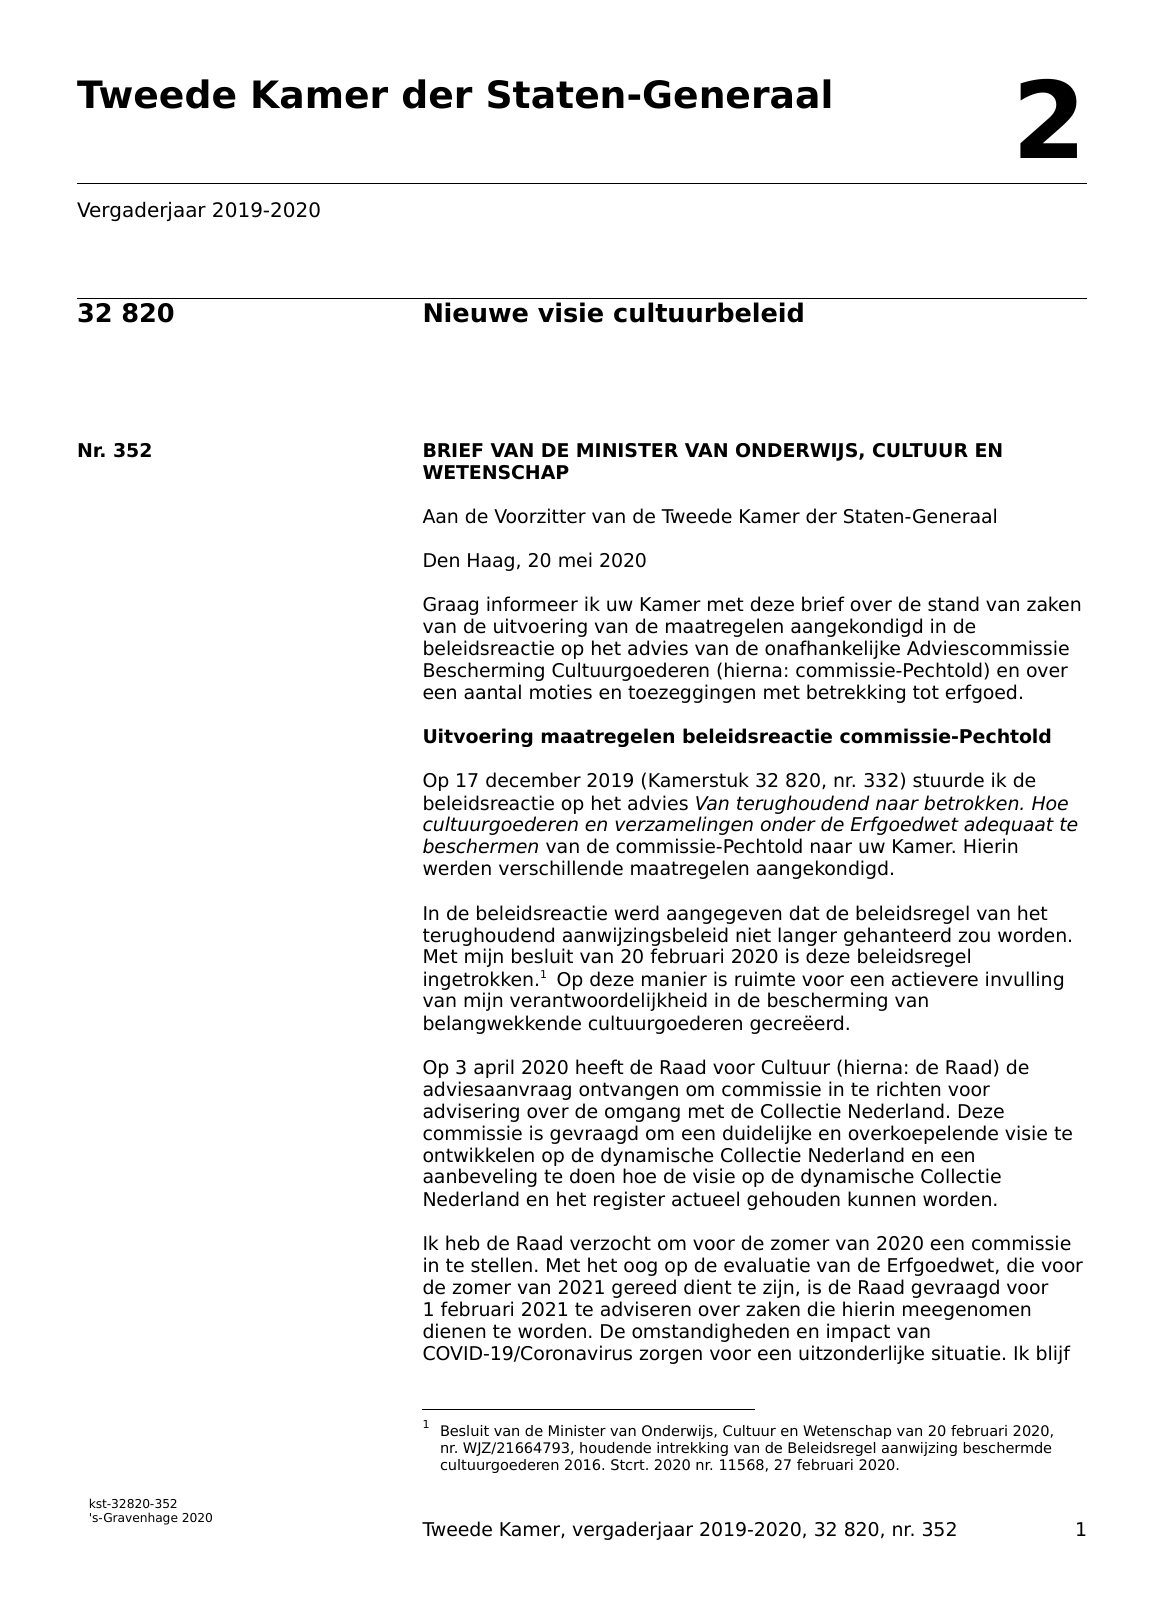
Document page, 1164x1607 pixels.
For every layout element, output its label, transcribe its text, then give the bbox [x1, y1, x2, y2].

text Besluit van de Minister van Onderwijs, Cultuur en Wetenschap van 20 februari 2020, nr. WJZ/21664793, houdende intrekking van de Beleidsregel aanwijzing beschermde cultuurgoederen 2016. Stcrt. 2020 nr. 11568, 27 februari 2020. [422, 1418, 1087, 1474]
text Ik heb de Raad verzocht om voor de zomer van 2020 een commissie in te stellen. Met het oog op de evaluatie van de Erfgoedwet, die voor de zomer van 2021 gereed dient te zijn, is de Raad gevraagd voor 1 februari 2021 te adviseren over zaken die hierin meegenomen dienen te worden. De omstandigheden en impact van COVID-19/Coronavirus zorgen voor een uitzonderlijke situatie. Ik blijf [422, 1233, 1087, 1364]
table_header Tweede Kamer der Staten-Generaal [77, 59, 886, 183]
text Graag informeer ik uw Kamer met deze brief over de stand van zaken van de uitvoering van de maatregelen aangekondigd in de beleidsreactie op het advies van de onafhankelijke Adviescommissie Bescherming Cultuurgoederen (hierna: commissie-Pechtold) en over een aantal moties en toezeggingen met betrekking tot erfgoed. [422, 594, 1087, 704]
text Op 3 april 2020 heeft de Raad voor Cultuur (hierna: de Raad) de adviesaanvraag ontvangen om commissie in te richten voor advisering over de omgang met de Collectie Nederland. Deze commissie is gevraagd om een duidelijke en overkoepelende visie te ontwikkelen op de dynamische Collectie Nederland en een aanbeveling te doen hoe de visie op de dynamische Collectie Nederland en het register actueel gehouden kunnen worden. [422, 1057, 1087, 1210]
subtitle Uitvoering maatregelen beleidsreactie commissie-Pechtold [422, 726, 1087, 748]
subtitle 32 820 Nieuwe visie cultuurbeleid [77, 299, 1087, 329]
text In de beleidsreactie werd aangegeven dat de beleidsregel van het terughoudend aanwijzingsbeleid niet langer gehanteerd zou worden. Met mijn besluit van 20 februari 2020 is deze beleidsregel ingetrokken. Op deze manier is ruimte voor een actievere invulling van mijn verantwoordelijkheid in de bescherming van belangwekkende cultuurgoederen gecreëerd. [422, 902, 1087, 1034]
text Aan de Voorzitter van de Tweede Kamer der Staten-Generaal [422, 506, 1087, 528]
text 's-Gravenhage 2020 [88, 1511, 323, 1525]
table_header 2 [886, 59, 1087, 183]
text Den Haag, 20 mei 2020 [422, 550, 1087, 572]
text kst-32820-352 [88, 1497, 323, 1511]
table_cell Vergaderjaar 2019-2020 [77, 184, 1087, 298]
subtitle Nr. 352 BRIEF VAN DE MINISTER VAN ONDERWIJS, CULTUUR EN WETENSCHAP [77, 440, 1087, 484]
text Op 17 december 2019 (Kamerstuk 32 820, nr. 332) stuurde ik de beleidsreactie op het advies Van terughoudend naar betrokken. Hoe cultuurgoederen en verzamelingen onder de Erfgoedwet adequaat te beschermen van de commissie-Pechtold naar uw Kamer. Hierin werden verschillende maatregelen aangekondigd. [422, 770, 1087, 880]
